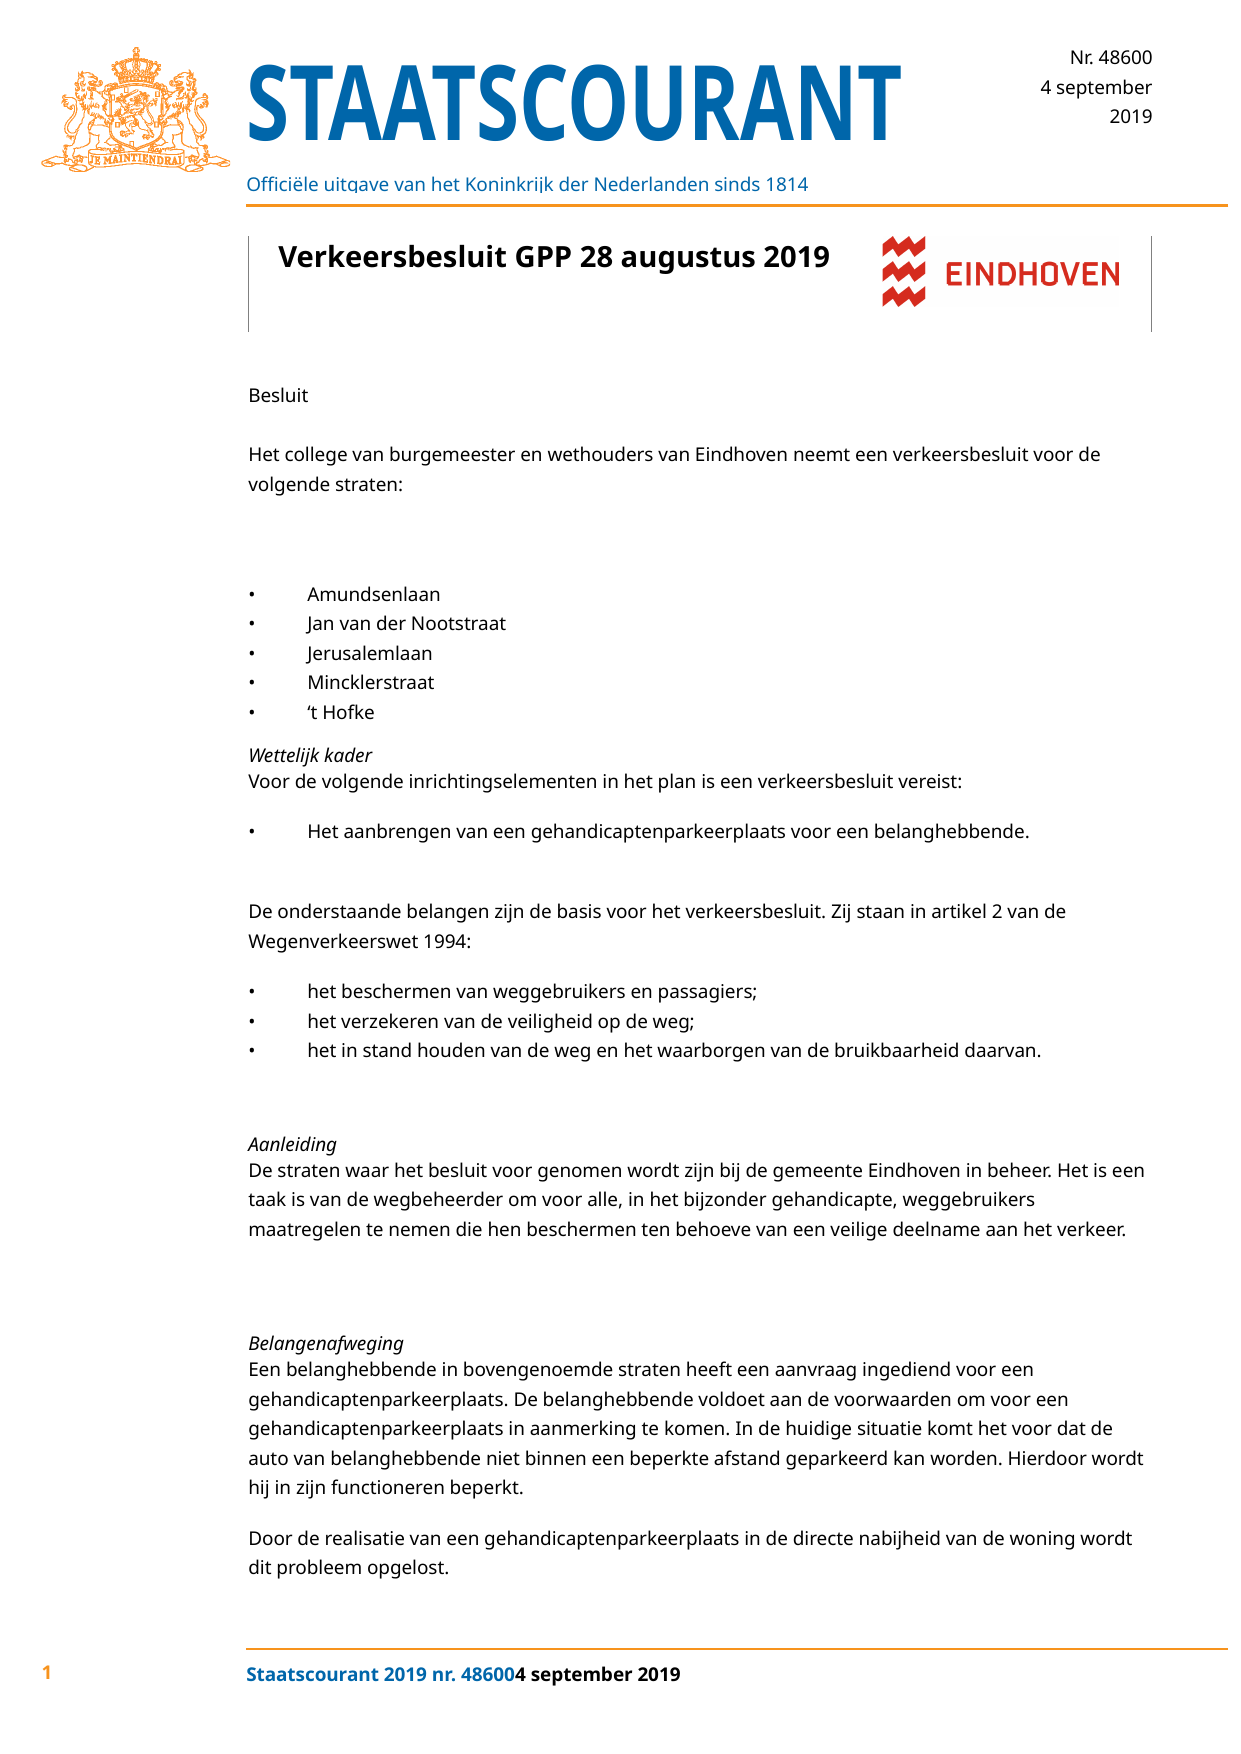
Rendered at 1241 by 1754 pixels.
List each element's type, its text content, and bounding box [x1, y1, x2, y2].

list Amundsenlaan [248, 581, 1152, 607]
text Een belanghebbende in bovengenoemde straten heeft een aanvraag ingediend voor een gehandicaptenparkeerplaats. De belanghebbende voldoet aan de voorwaarden om voor een gehandicaptenparkeerplaats in aanmerking te komen. In de huidige situatie komt het voor dat de auto van belanghebbende niet binnen een beperkte afstand geparkeerd kan worden. Hierdoor wordt hij in zijn functioneren beperkt. [248, 1356, 1152, 1500]
list ‘t Hofke [248, 699, 1152, 725]
picture [41, 47, 231, 172]
text De onderstaande belangen zijn de basis voor het verkeersbesluit. Zij staan in artikel 2 van de Wegenverkeerswet 1994: [248, 898, 1152, 954]
text Door de realisatie van een gehandicaptenparkeerplaats in de directe nabijheid van de woning wordt dit probleem opgelost. [248, 1525, 1152, 1580]
text Besluit [248, 382, 1152, 408]
list het in stand houden van de weg en het waarborgen van de bruikbaarheid daarvan. [248, 1038, 1152, 1063]
table_header Verkeersbesluit GPP 28 augustus 2019 [249, 236, 850, 332]
list Jerusalemlaan [248, 640, 1152, 666]
list Het aanbrengen van een gehandicaptenparkeerplaats voor een belanghebbende. [248, 818, 1152, 844]
text Het college van burgemeester en wethouders van Eindhoven neemt een verkeersbesluit voor de volgende straten: [248, 442, 1152, 497]
list het beschermen van weggebruikers en passagiers; [248, 978, 1152, 1004]
list Mincklerstraat [248, 669, 1152, 695]
list Jan van der Nootstraat [248, 610, 1152, 636]
text Wettelijk kader [248, 742, 1152, 768]
picture [882, 236, 1119, 307]
text Voor de volgende inrichtingselementen in het plan is een verkeersbesluit vereist: [248, 768, 1152, 794]
text De straten waar het besluit voor genomen wordt zijn bij de gemeente Eindhoven in beheer. Het is een taak is van de wegbeheerder om voor alle, in het bijzonder gehandicapte, weggebruikers maatregelen te nemen die hen beschermen ten behoeve van een veilige deelname aan het verkeer. [248, 1157, 1152, 1242]
list het verzekeren van de veiligheid op de weg; [248, 1008, 1152, 1034]
text Aanleiding [248, 1131, 1152, 1157]
table_header [850, 236, 1151, 332]
text Belangenafweging [248, 1330, 1152, 1356]
